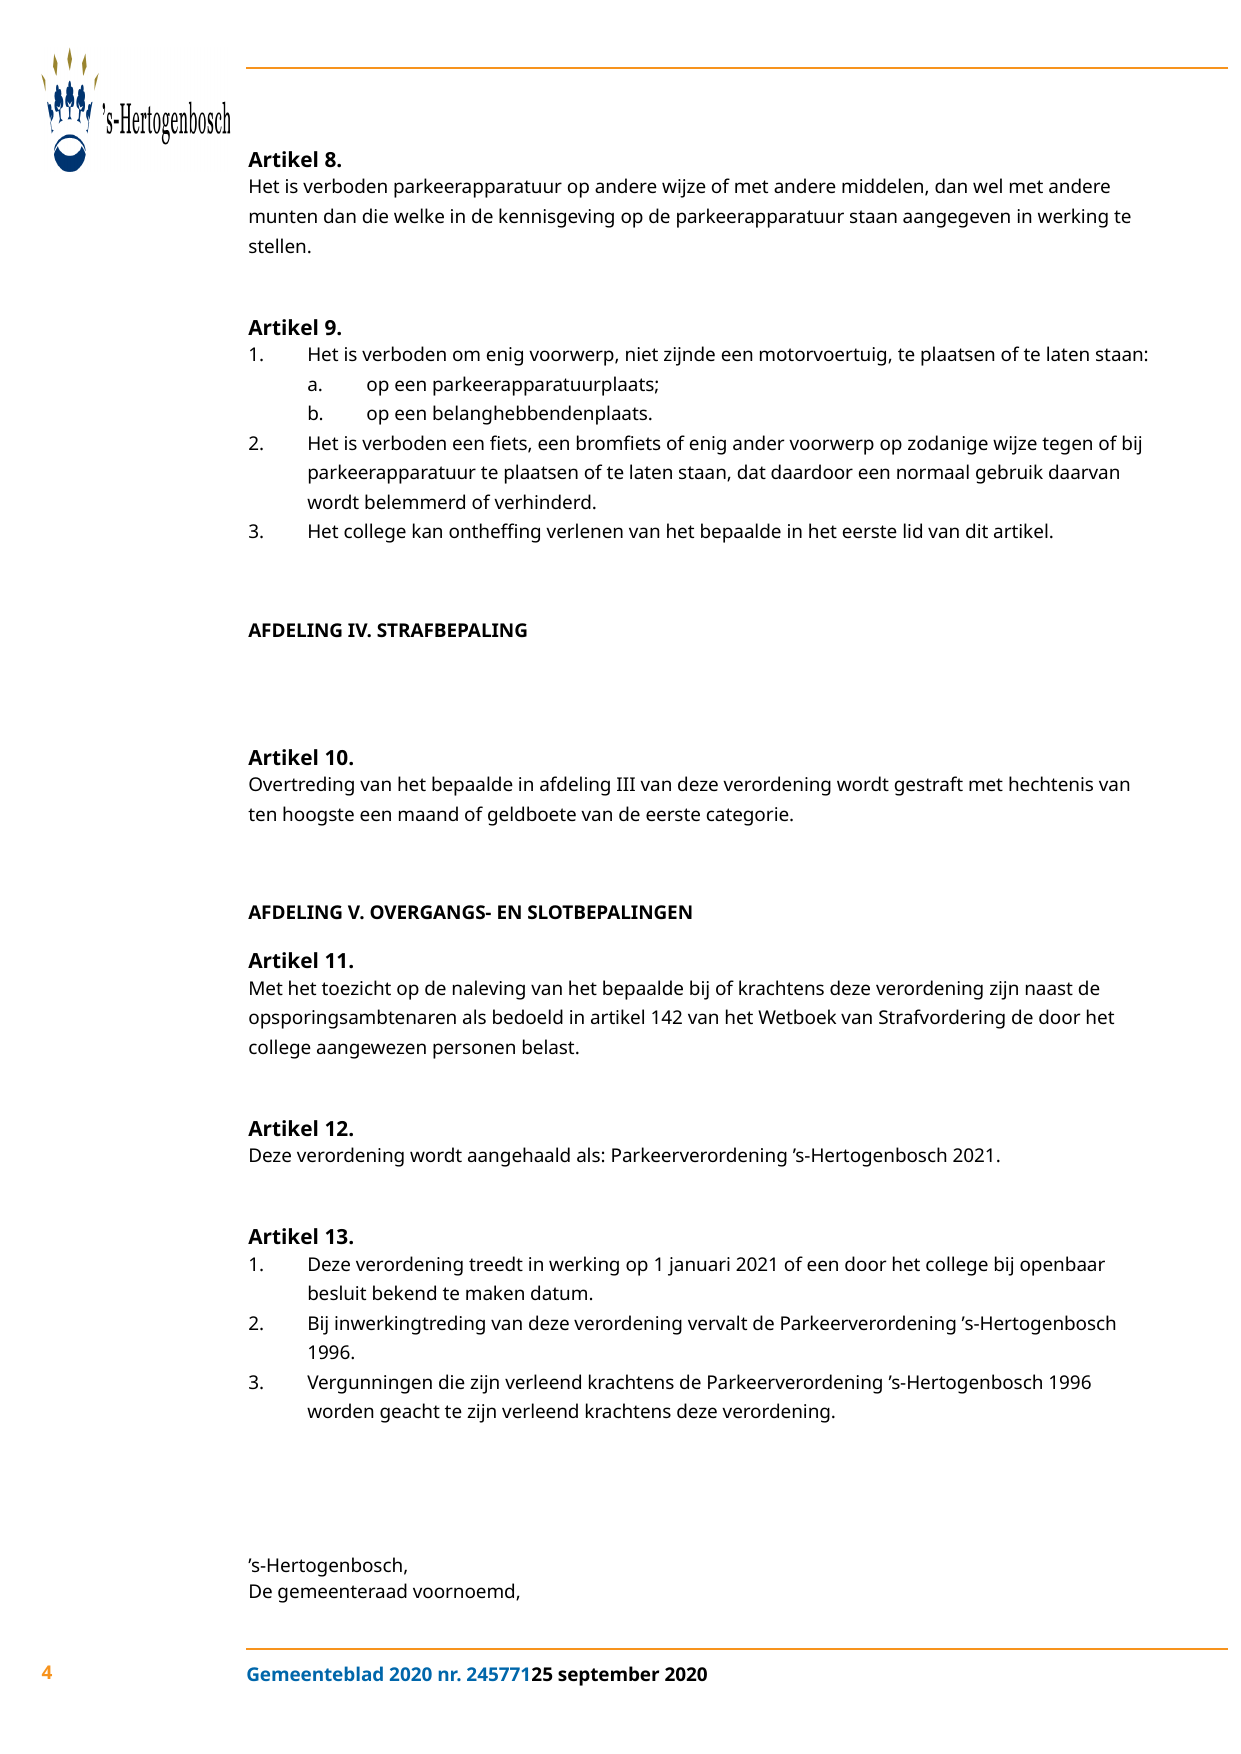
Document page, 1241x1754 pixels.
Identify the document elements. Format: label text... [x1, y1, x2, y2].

text De gemeenteraad voornoemd, [248, 1578, 1152, 1604]
list Het is verboden om enig voorwerp, niet zijnde een motorvoertuig, te plaatsen of te laten staan: [248, 341, 1152, 367]
text AFDELING IV. STRAFBEPALING [248, 615, 1152, 643]
text AFDELING V. OVERGANGS- EN SLOTBEPALINGEN [248, 897, 1152, 925]
text Artikel 8. [248, 145, 1152, 174]
text Artikel 9. [248, 313, 1152, 341]
list Deze verordening treedt in werking op 1 januari 2021 of een door het college bij openbaar besluit bekend te maken datum. [248, 1251, 1152, 1306]
list Vergunningen die zijn verleend krachtens de Parkeerverordening ’s-Hertogenbosch 1996 worden geacht te zijn verleend krachtens deze verordening. [248, 1369, 1152, 1424]
list Bij inwerkingtreding van deze verordening vervalt de Parkeerverordening ’s-Hertogenbosch 1996. [248, 1310, 1152, 1365]
text Met het toezicht op de naleving van het bepaalde bij of krachtens deze verordening zijn naast de opsporingsambtenaren als bedoeld in artikel 142 van het Wetboek van Strafvordering de door het college aangewezen personen belast. [248, 975, 1152, 1059]
list op een parkeerapparatuurplaats; [307, 371, 1152, 397]
text Artikel 11. [248, 946, 1152, 975]
picture [41, 47, 231, 172]
text Artikel 12. [248, 1114, 1152, 1142]
text Overtreding van het bepaalde in afdeling III van deze verordening wordt gestraft met hechtenis van ten hoogste een maand of geldboete van de eerste categorie. [248, 771, 1152, 827]
text Artikel 13. [248, 1222, 1152, 1251]
text Deze verordening wordt aangehaald als: Parkeerverordening ’s-Hertogenbosch 2021. [248, 1142, 1152, 1168]
text Het is verboden parkeerapparatuur op andere wijze of met andere middelen, dan wel met andere munten dan die welke in de kennisgeving op de parkeerapparatuur staan aangegeven in werking te stellen. [248, 174, 1152, 258]
list Het is verboden een fiets, een bromfiets of enig ander voorwerp op zodanige wijze tegen of bij parkeerapparatuur te plaatsen of te laten staan, dat daardoor een normaal gebruik daarvan wordt belemmerd of verhinderd. [248, 430, 1152, 515]
list op een belanghebbendenplaats. [307, 400, 1152, 426]
text ’s-Hertogenbosch, [248, 1553, 1152, 1578]
text Artikel 10. [248, 743, 1152, 771]
list Het college kan ontheffing verlenen van het bepaalde in het eerste lid van dit artikel. [248, 519, 1152, 544]
